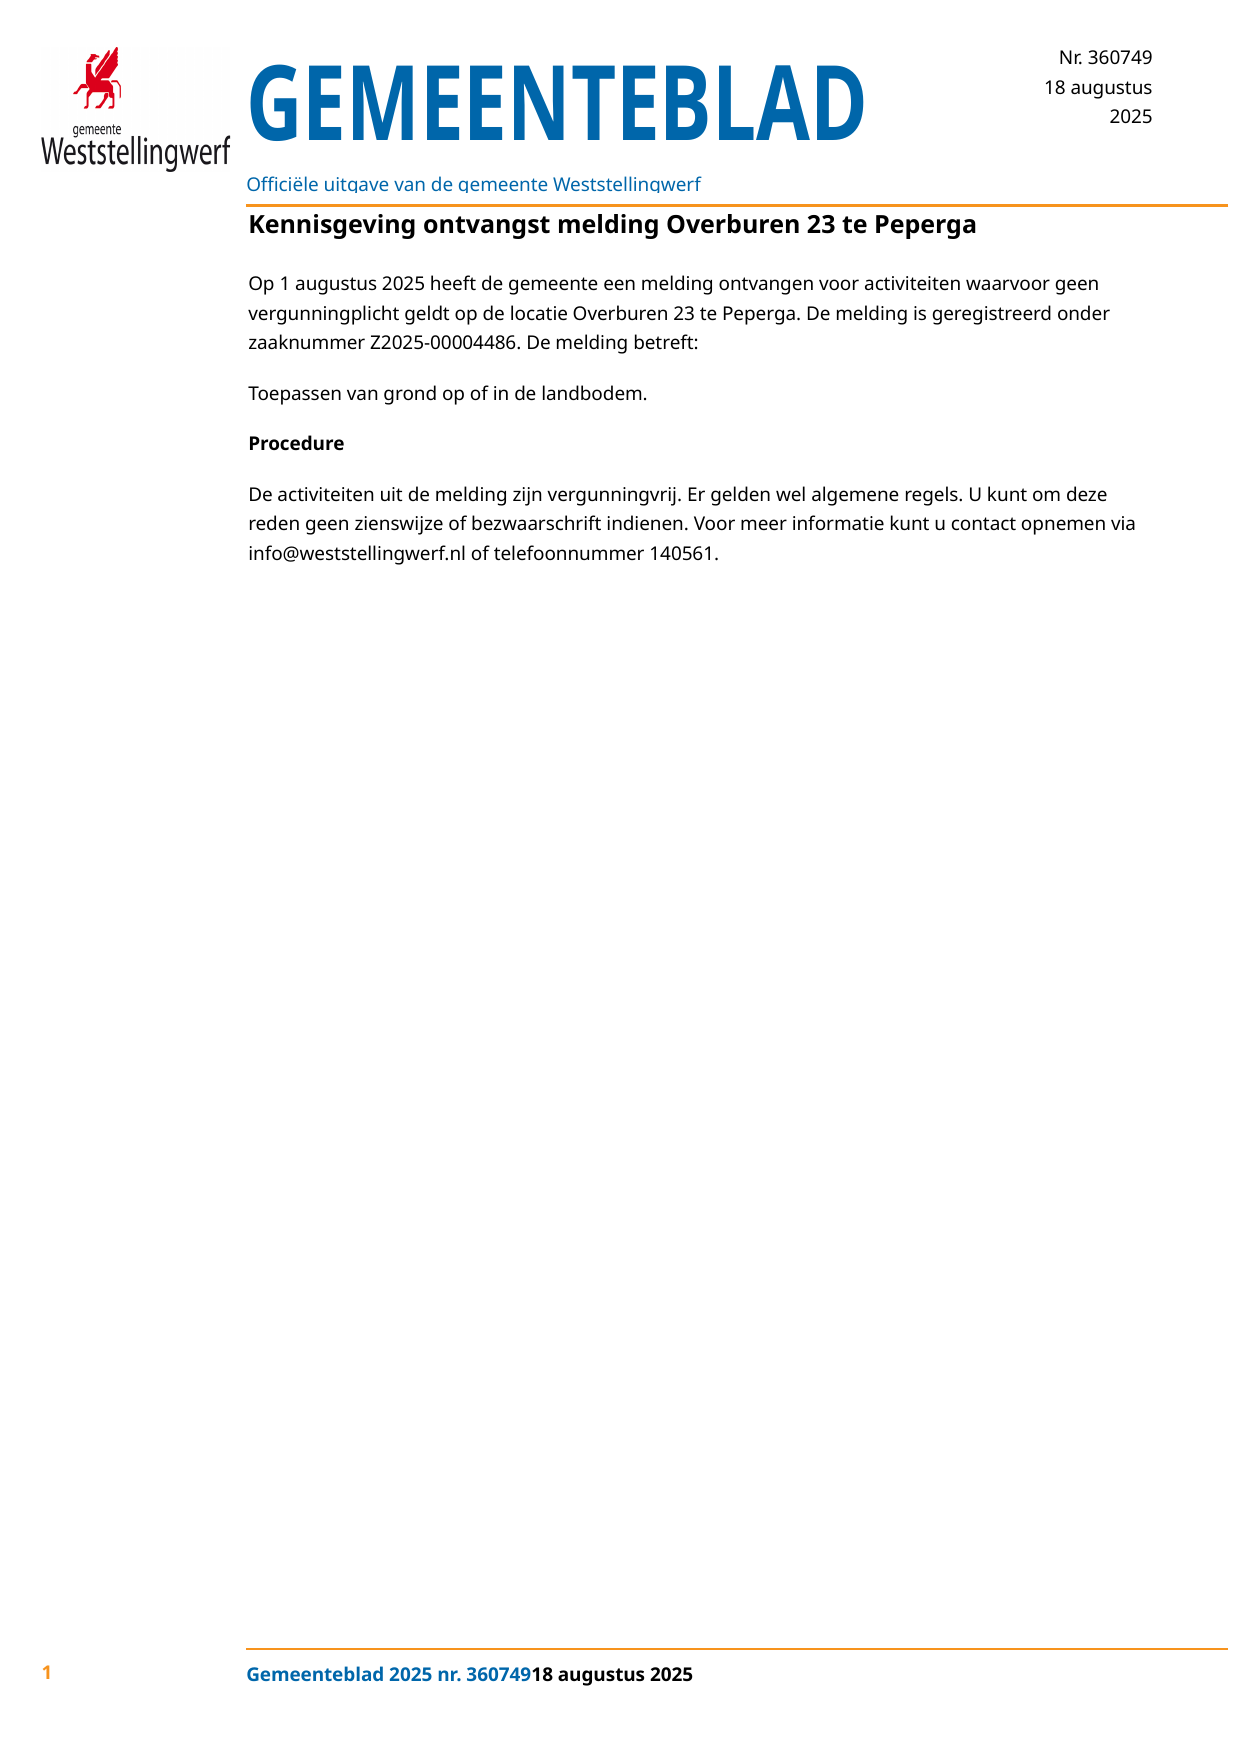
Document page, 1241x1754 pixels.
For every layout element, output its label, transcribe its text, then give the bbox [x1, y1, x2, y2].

picture [41, 47, 231, 172]
text De activiteiten uit de melding zijn vergunningvrij. Er gelden wel algemene regels. U kunt om deze reden geen zienswijze of bezwaarschrift indienen. Voor meer informatie kunt u contact opnemen via info@weststellingwerf.nl of telefoonnummer 140561. [248, 481, 1152, 566]
text Kennisgeving ontvangst melding Overburen 23 te Peperga [248, 207, 1152, 241]
text Op 1 augustus 2025 heeft de gemeente een melding ontvangen voor activiteiten waarvoor geen vergunningplicht geldt op de locatie Overburen 23 te Peperga. De melding is geregistreerd onder zaaknummer Z2025-00004486. De melding betreft: [248, 270, 1152, 355]
text Procedure [248, 430, 1152, 456]
text Toepassen van grond op of in de landbodem. [248, 380, 1152, 406]
